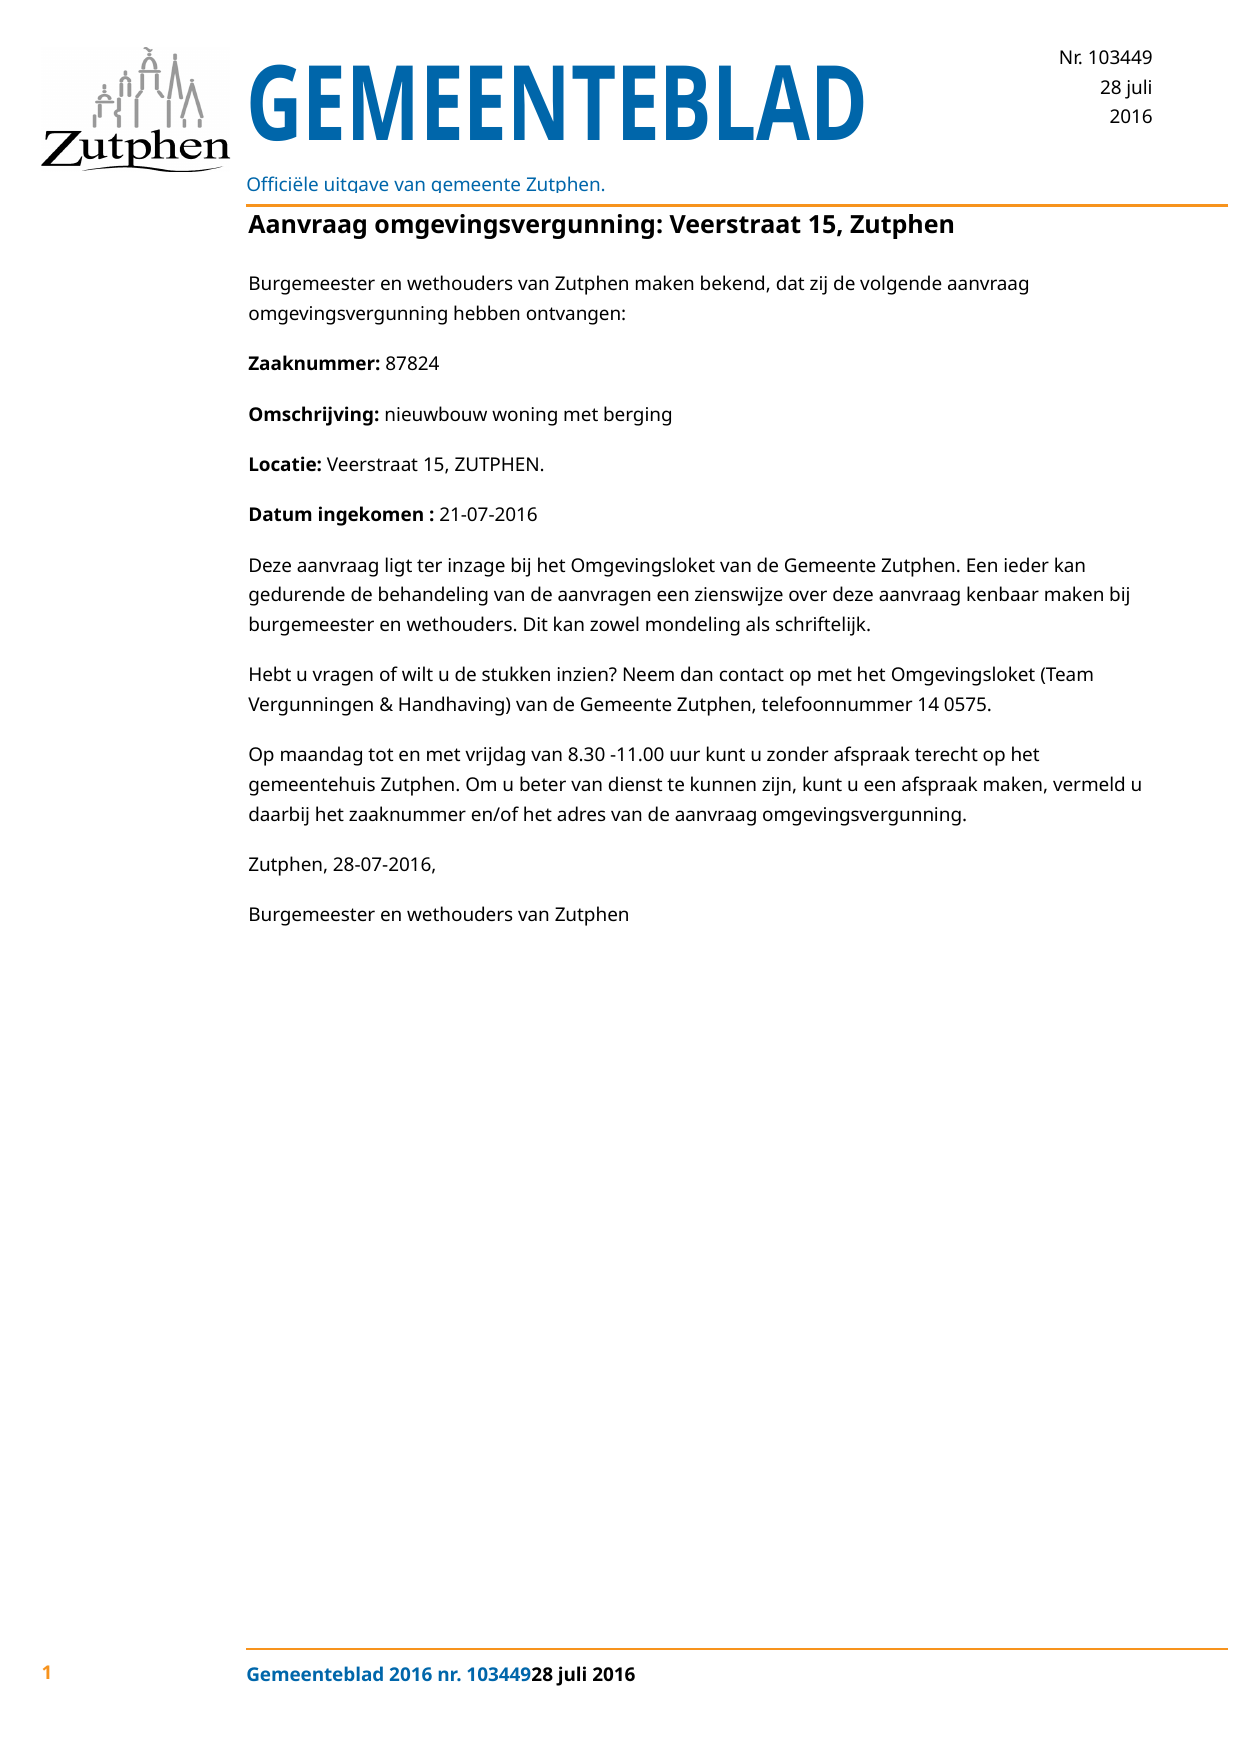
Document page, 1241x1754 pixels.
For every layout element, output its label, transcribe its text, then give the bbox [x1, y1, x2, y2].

text Aanvraag omgevingsvergunning: Veerstraat 15, Zutphen [248, 207, 1152, 241]
text Locatie: Veerstraat 15, ZUTPHEN. [248, 451, 1152, 477]
text Deze aanvraag ligt ter inzage bij het Omgevingsloket van de Gemeente Zutphen. Een ieder kan gedurende de behandeling van de aanvragen een zienswijze over deze aanvraag kenbaar maken bij burgemeester en wethouders. Dit kan zowel mondeling als schriftelijk. [248, 552, 1152, 637]
text Datum ingekomen : 21-07-2016 [248, 502, 1152, 527]
text Zaaknummer: 87824 [248, 350, 1152, 376]
text Hebt u vragen of wilt u de stukken inzien? Neem dan contact op met het Omgevingsloket (Team Vergunningen & Handhaving) van de Gemeente Zutphen, telefoonnummer 14 0575. [248, 662, 1152, 717]
text Op maandag tot en met vrijdag van 8.30 -11.00 uur kunt u zonder afspraak terecht op het gemeentehuis Zutphen. Om u beter van dienst te kunnen zijn, kunt u een afspraak maken, vermeld u daarbij het zaaknummer en/of het adres van de aanvraag omgevingsvergunning. [248, 742, 1152, 826]
text Omschrijving: nieuwbouw woning met berging [248, 401, 1152, 426]
text Zutphen, 28-07-2016, [248, 851, 1152, 877]
picture [41, 47, 231, 172]
text Burgemeester en wethouders van Zutphen [248, 902, 1152, 927]
text Burgemeester en wethouders van Zutphen maken bekend, dat zij de volgende aanvraag omgevingsvergunning hebben ontvangen: [248, 270, 1152, 326]
